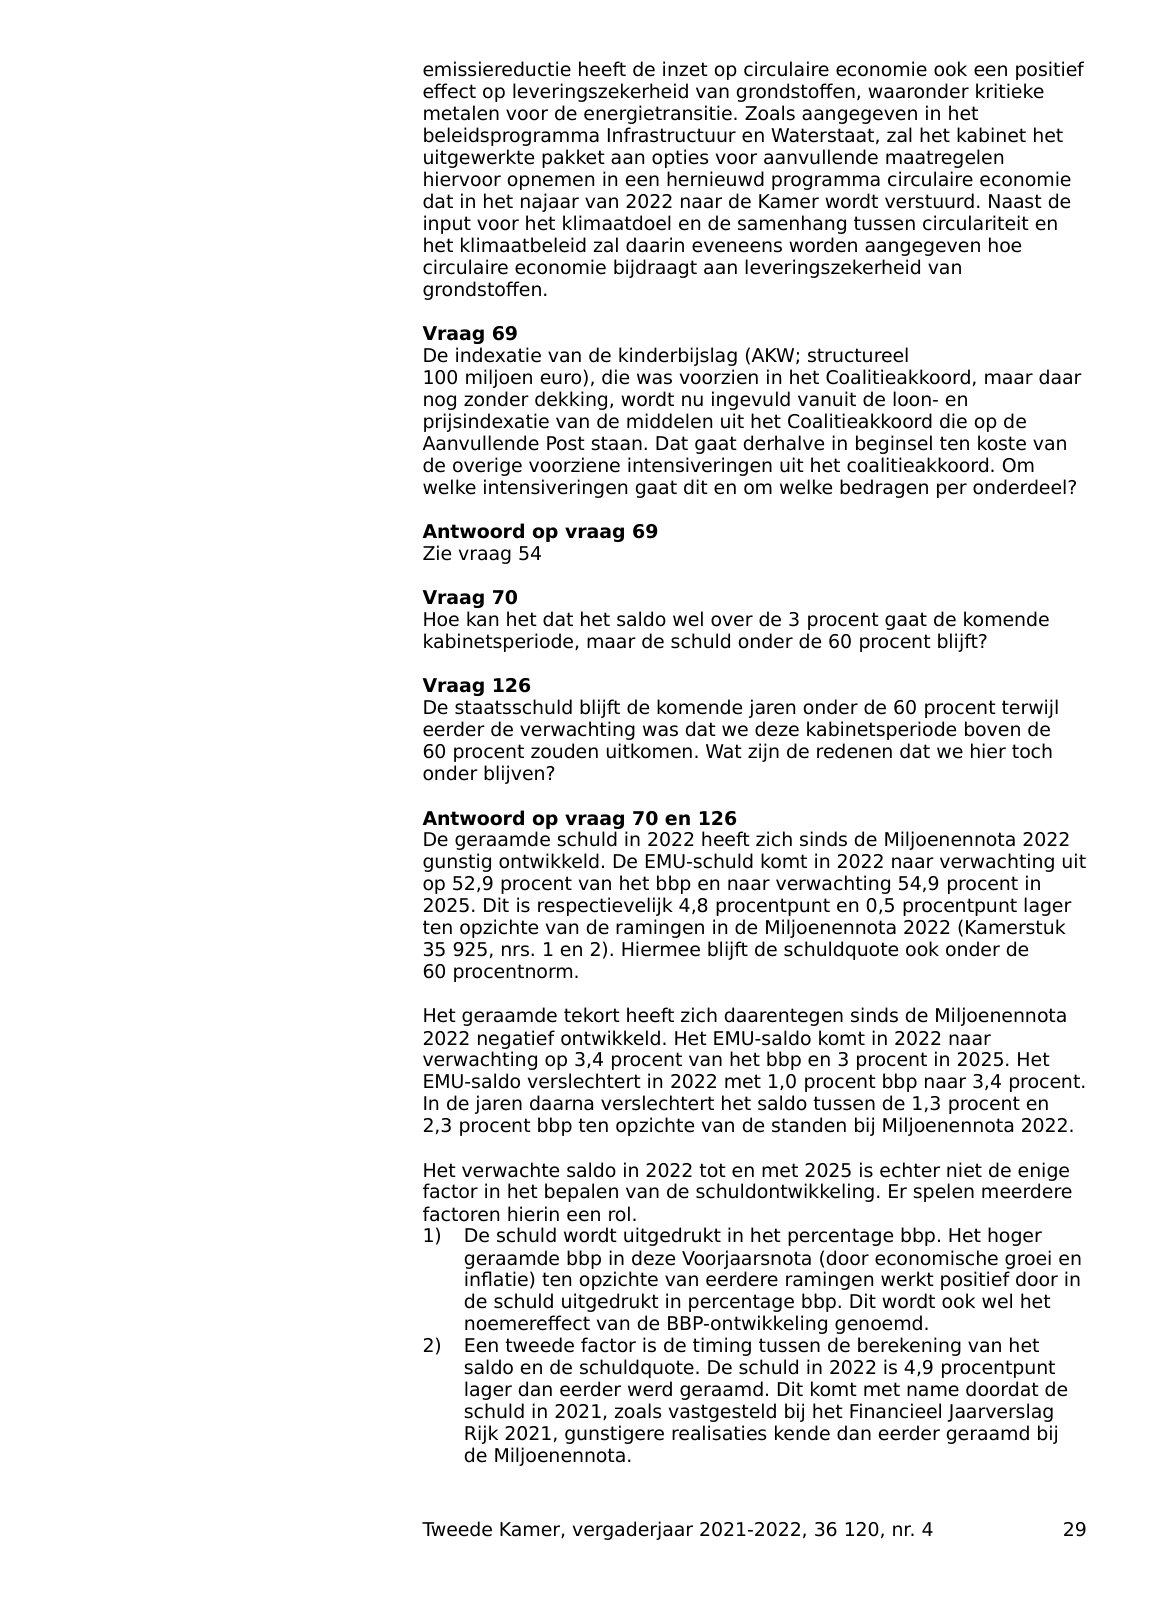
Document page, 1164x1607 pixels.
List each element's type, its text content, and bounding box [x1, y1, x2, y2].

text Het verwachte saldo in 2022 tot en met 2025 is echter niet de enige factor in het bepalen van de schuldontwikkeling. Er spelen meerdere factoren hierin een rol. [422, 1159, 1087, 1225]
text Zie vraag 54 [422, 543, 1087, 565]
subtitle Antwoord op vraag 70 en 126 [422, 807, 1087, 829]
text De geraamde schuld in 2022 heeft zich sinds de Miljoenennota 2022 gunstig ontwikkeld. De EMU-schuld komt in 2022 naar verwachting uit op 52,9 procent van het bbp en naar verwachting 54,9 procent in 2025. Dit is respectievelijk 4,8 procentpunt en 0,5 procentpunt lager ten opzichte van de ramingen in de Miljoenennota 2022 (Kamerstuk 35 925, nrs. 1 en 2). Hiermee blijft de schuldquote ook onder de 60 procentnorm. [422, 829, 1087, 983]
text Het geraamde tekort heeft zich daarentegen sinds de Miljoenennota 2022 negatief ontwikkeld. Het EMU-saldo komt in 2022 naar verwachting op 3,4 procent van het bbp en 3 procent in 2025. Het EMU-saldo verslechtert in 2022 met 1,0 procent bbp naar 3,4 procent. In de jaren daarna verslechtert het saldo tussen de 1,3 procent en 2,3 procent bbp ten opzichte van de standen bij Miljoenennota 2022. [422, 1005, 1087, 1137]
text 2) Een tweede factor is de timing tussen de berekening van het saldo en de schuldquote. De schuld in 2022 is 4,9 procentpunt lager dan eerder werd geraamd. Dit komt met name doordat de schuld in 2021, zoals vastgesteld bij het Financieel Jaarverslag Rijk 2021, gunstigere realisaties kende dan eerder geraamd bij de Miljoenennota. [422, 1335, 1087, 1467]
text De indexatie van de kinderbijslag (AKW; structureel 100 miljoen euro), die was voorzien in het Coalitieakkoord, maar daar nog zonder dekking, wordt nu ingevuld vanuit de loon- en prijsindexatie van de middelen uit het Coalitieakkoord die op de Aanvullende Post staan. Dat gaat derhalve in beginsel ten koste van de overige voorziene intensiveringen uit het coalitieakkoord. Om welke intensiveringen gaat dit en om welke bedragen per onderdeel? [422, 345, 1087, 499]
subtitle Vraag 69 [422, 323, 1087, 345]
text Hoe kan het dat het saldo wel over de 3 procent gaat de komende kabinetsperiode, maar de schuld onder de 60 procent blijft? [422, 609, 1087, 653]
subtitle Vraag 126 [422, 675, 1087, 697]
text De staatsschuld blijft de komende jaren onder de 60 procent terwijl eerder de verwachting was dat we deze kabinetsperiode boven de 60 procent zouden uitkomen. Wat zijn de redenen dat we hier toch onder blijven? [422, 697, 1087, 785]
text 1) De schuld wordt uitgedrukt in het percentage bbp. Het hoger geraamde bbp in deze Voorjaarsnota (door economische groei en inflatie) ten opzichte van eerdere ramingen werkt positief door in de schuld uitgedrukt in percentage bbp. Dit wordt ook wel het noemereffect van de BBP-ontwikkeling genoemd. [422, 1225, 1087, 1335]
subtitle Vraag 70 [422, 587, 1087, 609]
subtitle Antwoord op vraag 69 [422, 521, 1087, 543]
text emissiereductie heeft de inzet op circulaire economie ook een positief effect op leveringszekerheid van grondstoffen, waaronder kritieke metalen voor de energietransitie. Zoals aangegeven in het beleidsprogramma Infrastructuur en Waterstaat, zal het kabinet het uitgewerkte pakket aan opties voor aanvullende maatregelen hiervoor opnemen in een hernieuwd programma circulaire economie dat in het najaar van 2022 naar de Kamer wordt verstuurd. Naast de input voor het klimaatdoel en de samenhang tussen circulariteit en het klimaatbeleid zal daarin eveneens worden aangegeven hoe circulaire economie bijdraagt aan leveringszekerheid van grondstoffen. [422, 59, 1087, 301]
